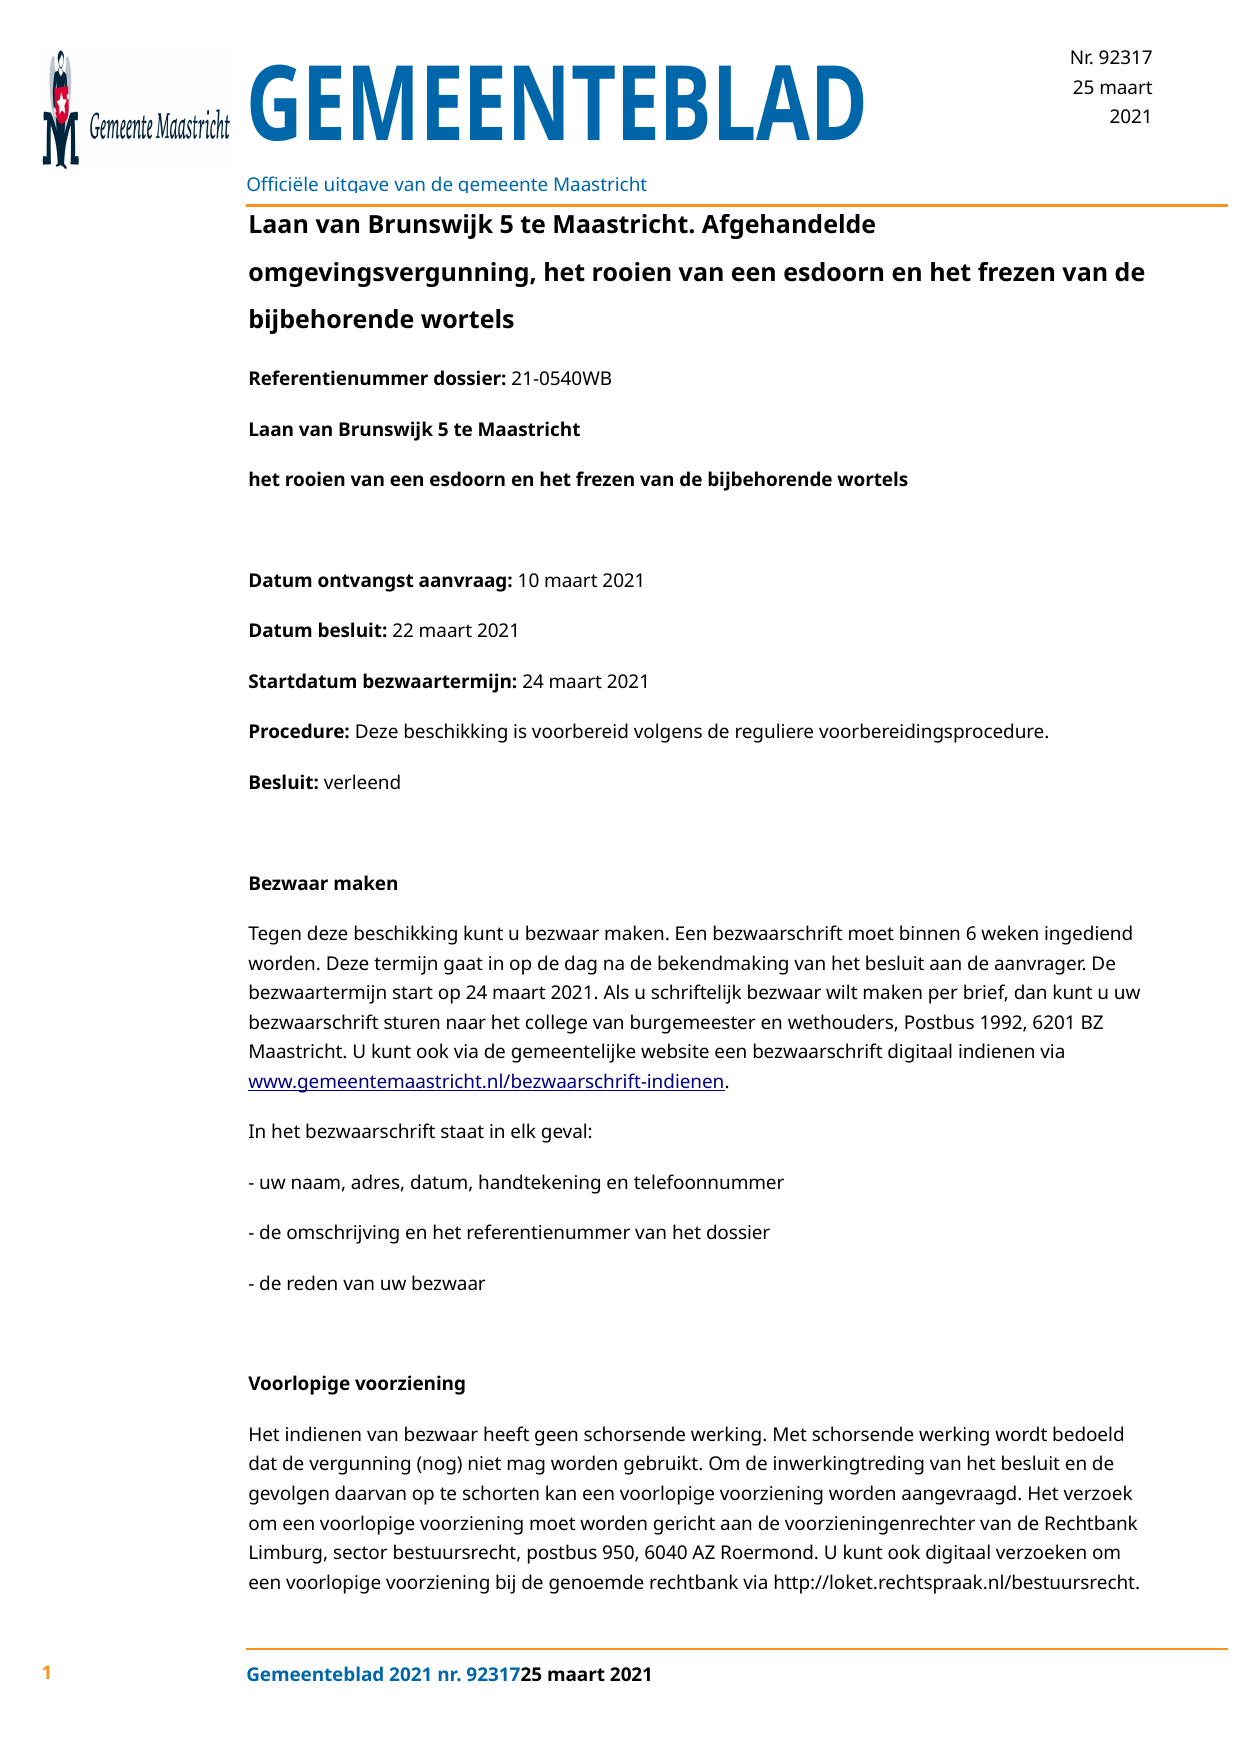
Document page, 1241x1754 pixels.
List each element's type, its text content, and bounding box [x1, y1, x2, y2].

text Laan van Brunswijk 5 te Maastricht [248, 416, 1152, 442]
text Tegen deze beschikking kunt u bezwaar maken. Een bezwaarschrift moet binnen 6 weken ingediend worden. Deze termijn gaat in op de dag na de bekendmaking van het besluit aan de aanvrager. De bezwaartermijn start op 24 maart 2021. Als u schriftelijk bezwaar wilt maken per brief, dan kunt u uw bezwaarschrift sturen naar het college van burgemeester en wethouders, Postbus 1992, 6201 BZ Maastricht. U kunt ook via de gemeentelijke website een bezwaarschrift digitaal indienen via www.gemeentemaastricht.nl/bezwaarschrift-indienen. [248, 920, 1152, 1094]
text Bezwaar maken [248, 870, 1152, 895]
text In het bezwaarschrift staat in elk geval: [248, 1118, 1152, 1144]
text Datum besluit: 22 maart 2021 [248, 618, 1152, 643]
text Startdatum bezwaartermijn: 24 maart 2021 [248, 668, 1152, 694]
text - de omschrijving en het referentienummer van het dossier [248, 1219, 1152, 1245]
text - uw naam, adres, datum, handtekening en telefoonnummer [248, 1169, 1152, 1194]
text Het indienen van bezwaar heeft geen schorsende werking. Met schorsende werking wordt bedoeld dat de vergunning (nog) niet mag worden gebruikt. Om de inwerkingtreding van het besluit en de gevolgen daarvan op te schorten kan een voorlopige voorziening worden aangevraagd. Het verzoek om een voorlopige voorziening moet worden gericht aan de voorzieningenrechter van de Rechtbank Limburg, sector bestuursrecht, postbus 950, 6040 AZ Roermond. U kunt ook digitaal verzoeken om een voorlopige voorziening bij de genoemde rechtbank via http://loket.rechtspraak.nl/bestuursrecht. [248, 1421, 1152, 1594]
text - de reden van uw bezwaar [248, 1270, 1152, 1295]
text Voorlopige voorziening [248, 1371, 1152, 1396]
text Laan van Brunswijk 5 te Maastricht. Afgehandelde omgevingsvergunning, het rooien van een esdoorn en het frezen van de bijbehorende wortels [248, 207, 1152, 336]
picture [41, 47, 231, 172]
text Referentienummer dossier: 21-0540WB [248, 366, 1152, 391]
text Datum ontvangst aanvraag: 10 maart 2021 [248, 567, 1152, 593]
text Besluit: verleend [248, 769, 1152, 794]
text het rooien van een esdoorn en het frezen van de bijbehorende wortels [248, 466, 1152, 492]
text Procedure: Deze beschikking is voorbereid volgens de reguliere voorbereidingsprocedure. [248, 718, 1152, 744]
